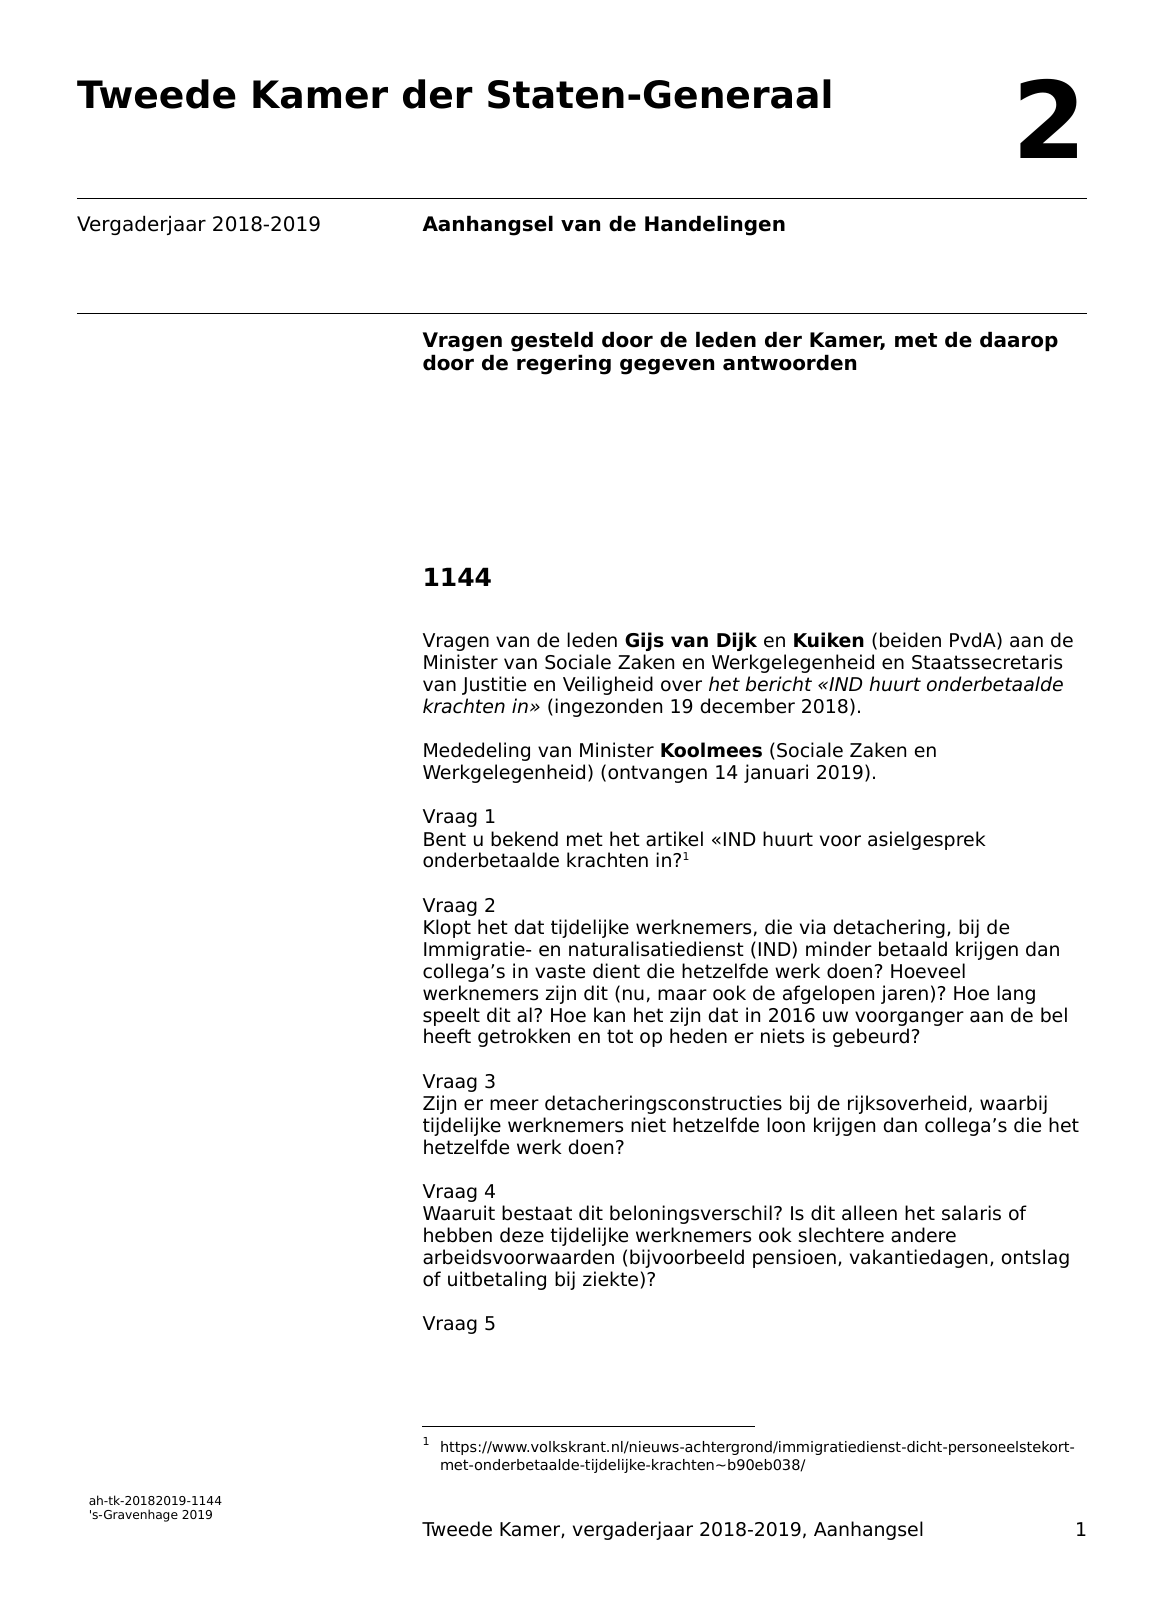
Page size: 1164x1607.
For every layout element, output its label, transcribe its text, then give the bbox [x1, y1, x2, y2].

table_cell Vergaderjaar 2018-2019 [77, 199, 422, 313]
text Vraag 3 [422, 1071, 1087, 1093]
text Mededeling van Minister Koolmees (Sociale Zaken en Werkgelegenheid) (ontvangen 14 januari 2019). [422, 740, 1087, 784]
text Vraag 2 [422, 894, 1087, 917]
table_cell Aanhangsel van de Handelingen [422, 199, 1087, 313]
text 1144 [422, 563, 1087, 592]
text Vraag 4 [422, 1181, 1087, 1203]
text Vraag 1 [422, 806, 1087, 828]
text ah-tk-20182019-1144 [88, 1494, 323, 1508]
text Vraag 5 [422, 1313, 1087, 1335]
table_cell Vragen gesteld door de leden der Kamer, met de daarop door de regering gegeven antwoorden [422, 314, 1087, 375]
text https://www.volkskrant.nl/nieuws-achtergrond/immigratiedienst-dicht-personeelstekort-met-onderbetaalde-tijdelijke-krachten~b90eb038/ [422, 1435, 1087, 1474]
text Vragen van de leden Gijs van Dijk en Kuiken (beiden PvdA) aan de Minister van Sociale Zaken en Werkgelegenheid en Staatssecretaris van Justitie en Veiligheid over het bericht «IND huurt onderbetaalde krachten in» (ingezonden 19 december 2018). [422, 630, 1087, 718]
text Bent u bekend met het artikel «IND huurt voor asielgesprek onderbetaalde krachten in? [422, 828, 1087, 872]
table_cell [77, 314, 422, 375]
text Klopt het dat tijdelijke werknemers, die via detachering, bij de Immigratie- en naturalisatiedienst (IND) minder betaald krijgen dan collega’s in vaste dient die hetzelfde werk doen? Hoeveel werknemers zijn dit (nu, maar ook de afgelopen jaren)? Hoe lang speelt dit al? Hoe kan het zijn dat in 2016 uw voorganger aan de bel heeft getrokken en tot op heden er niets is gebeurd? [422, 917, 1087, 1048]
text 's-Gravenhage 2019 [88, 1508, 323, 1522]
table_header 2 [886, 59, 1087, 198]
text Waaruit bestaat dit beloningsverschil? Is dit alleen het salaris of hebben deze tijdelijke werknemers ook slechtere andere arbeidsvoorwaarden (bijvoorbeeld pensioen, vakantiedagen, ontslag of uitbetaling bij ziekte)? [422, 1203, 1087, 1291]
text Zijn er meer detacheringsconstructies bij de rijksoverheid, waarbij tijdelijke werknemers niet hetzelfde loon krijgen dan collega’s die het hetzelfde werk doen? [422, 1093, 1087, 1158]
table_header Tweede Kamer der Staten-Generaal [77, 59, 886, 198]
